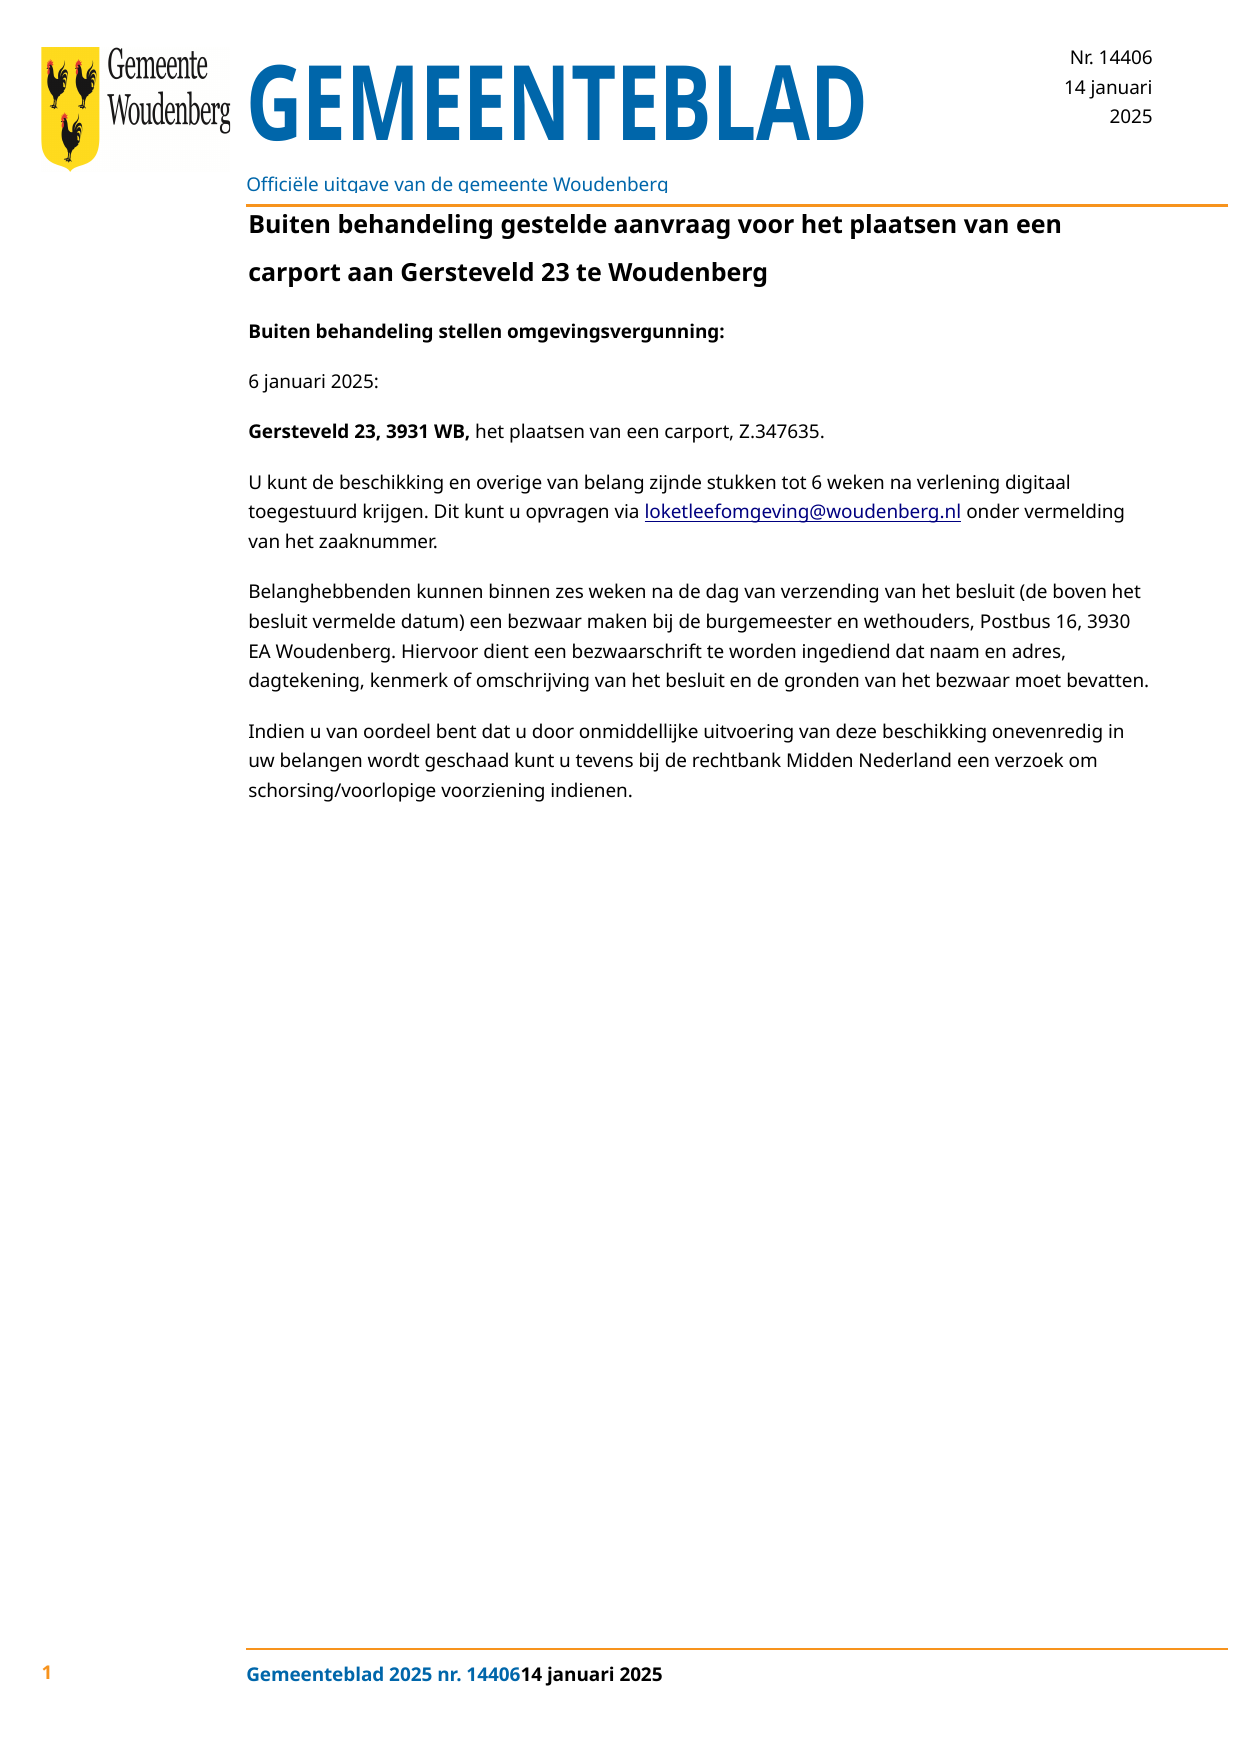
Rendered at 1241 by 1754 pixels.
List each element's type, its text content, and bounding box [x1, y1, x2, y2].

text Indien u van oordeel bent dat u door onmiddellijke uitvoering van deze beschikking onevenredig in uw belangen wordt geschaad kunt u tevens bij de rechtbank Midden Nederland een verzoek om schorsing/voorlopige voorziening indienen. [248, 718, 1152, 803]
picture [41, 47, 231, 172]
text 6 januari 2025: [248, 368, 1152, 394]
text Buiten behandeling stellen omgevingsvergunning: [248, 318, 1152, 344]
text Buiten behandeling gestelde aanvraag voor het plaatsen van een carport aan Gersteveld 23 te Woudenberg [248, 207, 1152, 288]
text U kunt de beschikking en overige van belang zijnde stukken tot 6 weken na verlening digitaal toegestuurd krijgen. Dit kunt u opvragen via loketleefomgeving@woudenberg.nl onder vermelding van het zaaknummer. [248, 469, 1152, 554]
text Gersteveld 23, 3931 WB, het plaatsen van een carport, Z.347635. [248, 419, 1152, 444]
text Belanghebbenden kunnen binnen zes weken na de dag van verzending van het besluit (de boven het besluit vermelde datum) een bezwaar maken bij de burgemeester en wethouders, Postbus 16, 3930 EA Woudenberg. Hiervoor dient een bezwaarschrift te worden ingediend dat naam en adres, dagtekening, kenmerk of omschrijving van het besluit en de gronden van het bezwaar moet bevatten. [248, 579, 1152, 693]
